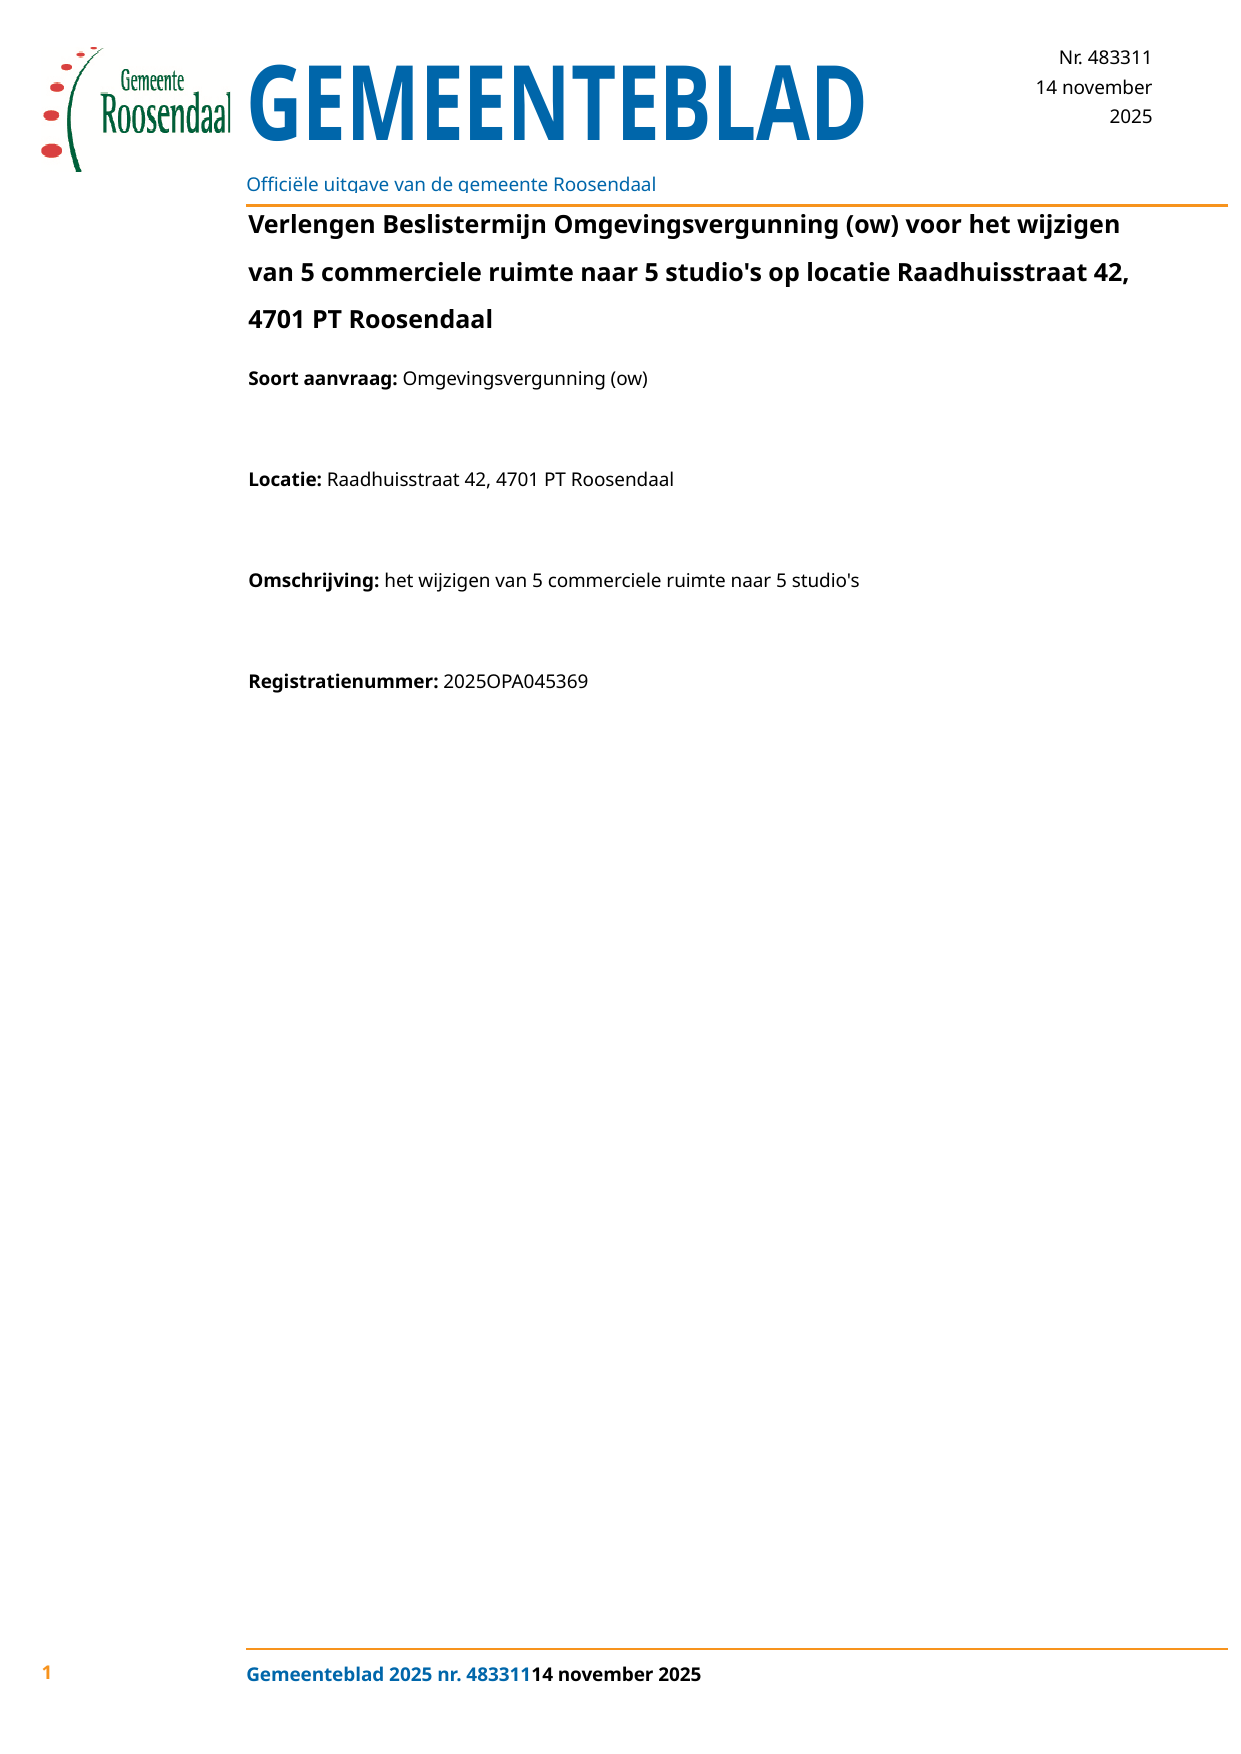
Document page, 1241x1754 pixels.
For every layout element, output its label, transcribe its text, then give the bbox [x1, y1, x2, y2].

text Soort aanvraag: Omgevingsvergunning (ow) [248, 366, 1152, 391]
text Locatie: Raadhuisstraat 42, 4701 PT Roosendaal [248, 466, 1152, 492]
picture [41, 47, 231, 172]
text Registratienummer: 2025OPA045369 [248, 668, 1152, 694]
text Verlengen Beslistermijn Omgevingsvergunning (ow) voor het wijzigen van 5 commerciele ruimte naar 5 studio's op locatie Raadhuisstraat 42, 4701 PT Roosendaal [248, 207, 1152, 336]
text Omschrijving: het wijzigen van 5 commerciele ruimte naar 5 studio's [248, 567, 1152, 593]
